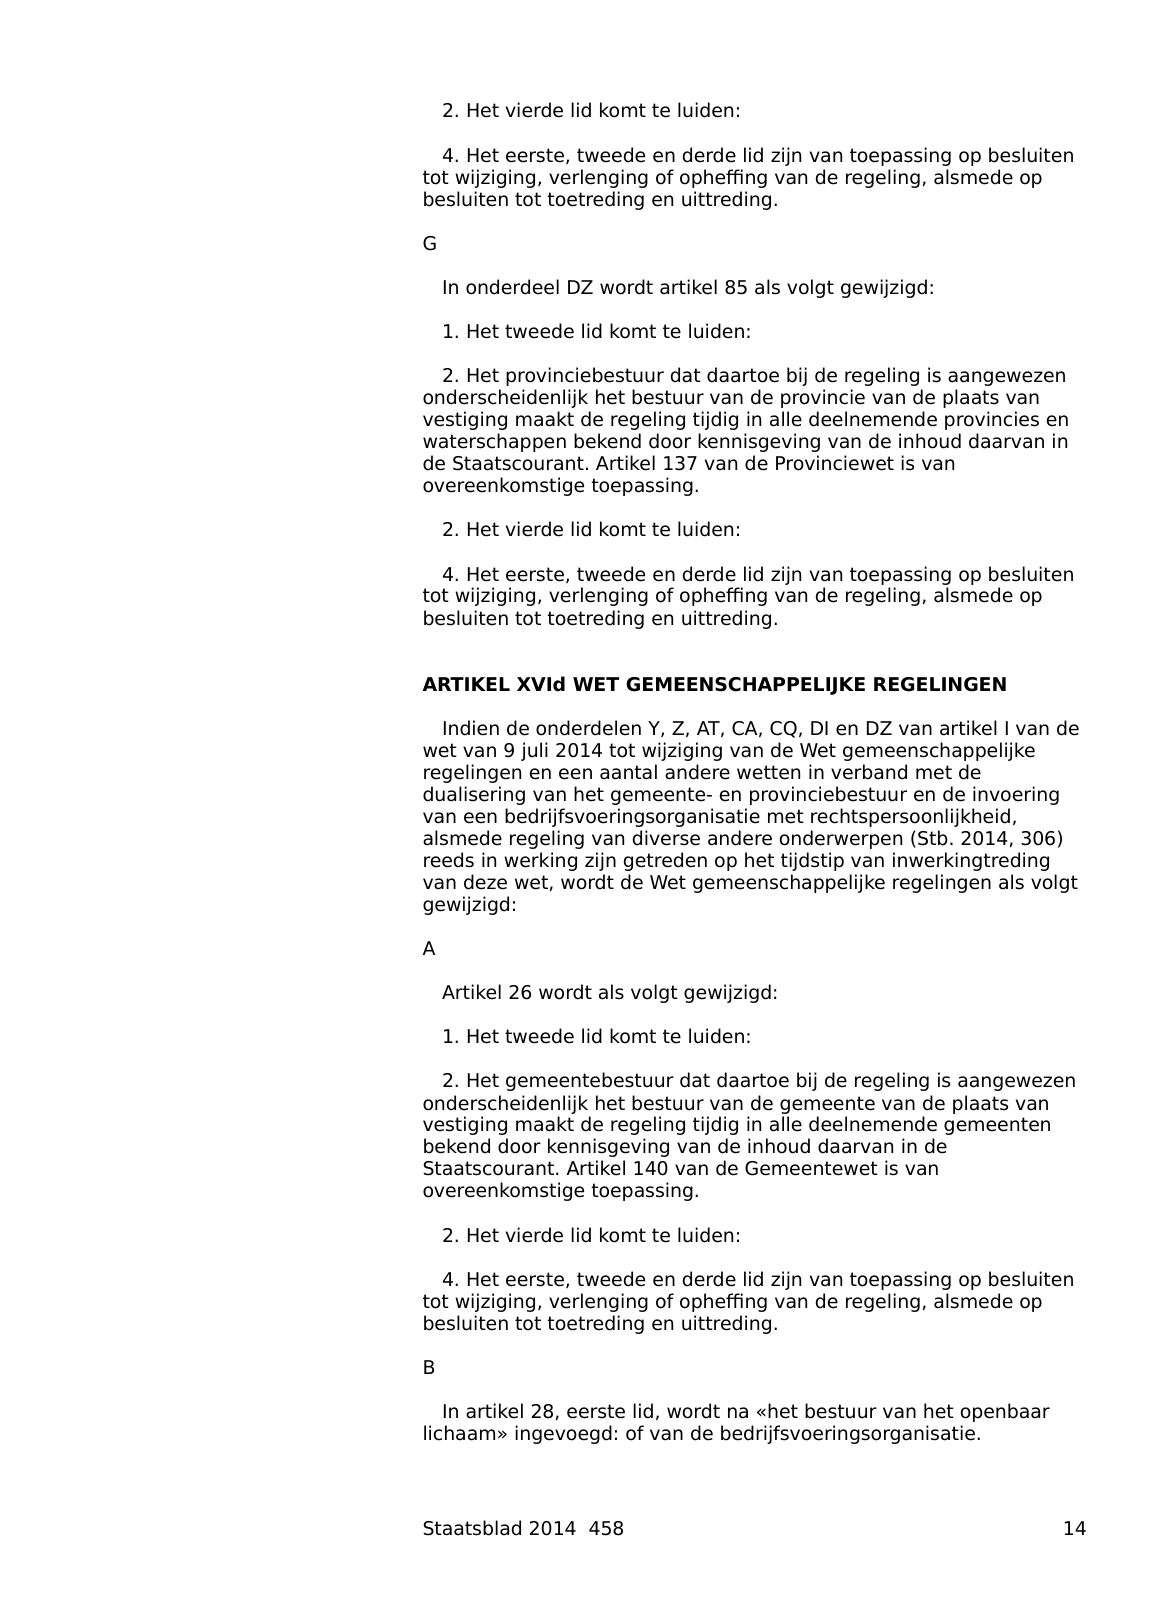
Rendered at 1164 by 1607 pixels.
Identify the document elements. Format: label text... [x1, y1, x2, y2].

text 4. Het eerste, tweede en derde lid zijn van toepassing op besluiten tot wijziging, verlenging of opheffing van de regeling, alsmede op besluiten tot toetreding en uittreding. [422, 563, 1087, 629]
text In onderdeel DZ wordt artikel 85 als volgt gewijzigd: [422, 277, 1087, 299]
text G [422, 233, 1087, 255]
text 4. Het eerste, tweede en derde lid zijn van toepassing op besluiten tot wijziging, verlenging of opheffing van de regeling, alsmede op besluiten tot toetreding en uittreding. [422, 1269, 1087, 1334]
subtitle ARTIKEL XVId WET GEMEENSCHAPPELIJKE REGELINGEN [422, 674, 1087, 696]
text 2. Het provinciebestuur dat daartoe bij de regeling is aangewezen onderscheidenlijk het bestuur van de provincie van de plaats van vestiging maakt de regeling tijdig in alle deelnemende provincies en waterschappen bekend door kennisgeving van de inhoud daarvan in de Staatscourant. Artikel 137 van de Provinciewet is van overeenkomstige toepassing. [422, 365, 1087, 497]
text 2. Het vierde lid komt te luiden: [422, 519, 1087, 541]
text 1. Het tweede lid komt te luiden: [422, 1026, 1087, 1048]
text 4. Het eerste, tweede en derde lid zijn van toepassing op besluiten tot wijziging, verlenging of opheffing van de regeling, alsmede op besluiten tot toetreding en uittreding. [422, 144, 1087, 211]
text Indien de onderdelen Y, Z, AT, CA, CQ, DI en DZ van artikel I van de wet van 9 juli 2014 tot wijziging van de Wet gemeenschappelijke regelingen en een aantal andere wetten in verband met de dualisering van het gemeente- en provinciebestuur en de invoering van een bedrijfsvoeringsorganisatie met rechtspersoonlijkheid, alsmede regeling van diverse andere onderwerpen (Stb. 2014, 306) reeds in werking zijn getreden op het tijdstip van inwerkingtreding van deze wet, wordt de Wet gemeenschappelijke regelingen als volgt gewijzigd: [422, 718, 1087, 916]
text In artikel 28, eerste lid, wordt na «het bestuur van het openbaar lichaam» ingevoegd: of van de bedrijfsvoeringsorganisatie. [422, 1401, 1087, 1445]
text 1. Het tweede lid komt te luiden: [422, 321, 1087, 343]
text B [422, 1357, 1087, 1379]
text Artikel 26 wordt als volgt gewijzigd: [422, 982, 1087, 1004]
text 2. Het gemeentebestuur dat daartoe bij de regeling is aangewezen onderscheidenlijk het bestuur van de gemeente van de plaats van vestiging maakt de regeling tijdig in alle deelnemende gemeenten bekend door kennisgeving van de inhoud daarvan in de Staatscourant. Artikel 140 van de Gemeentewet is van overeenkomstige toepassing. [422, 1070, 1087, 1202]
text 2. Het vierde lid komt te luiden: [422, 100, 1087, 122]
text 2. Het vierde lid komt te luiden: [422, 1224, 1087, 1246]
text A [422, 938, 1087, 960]
